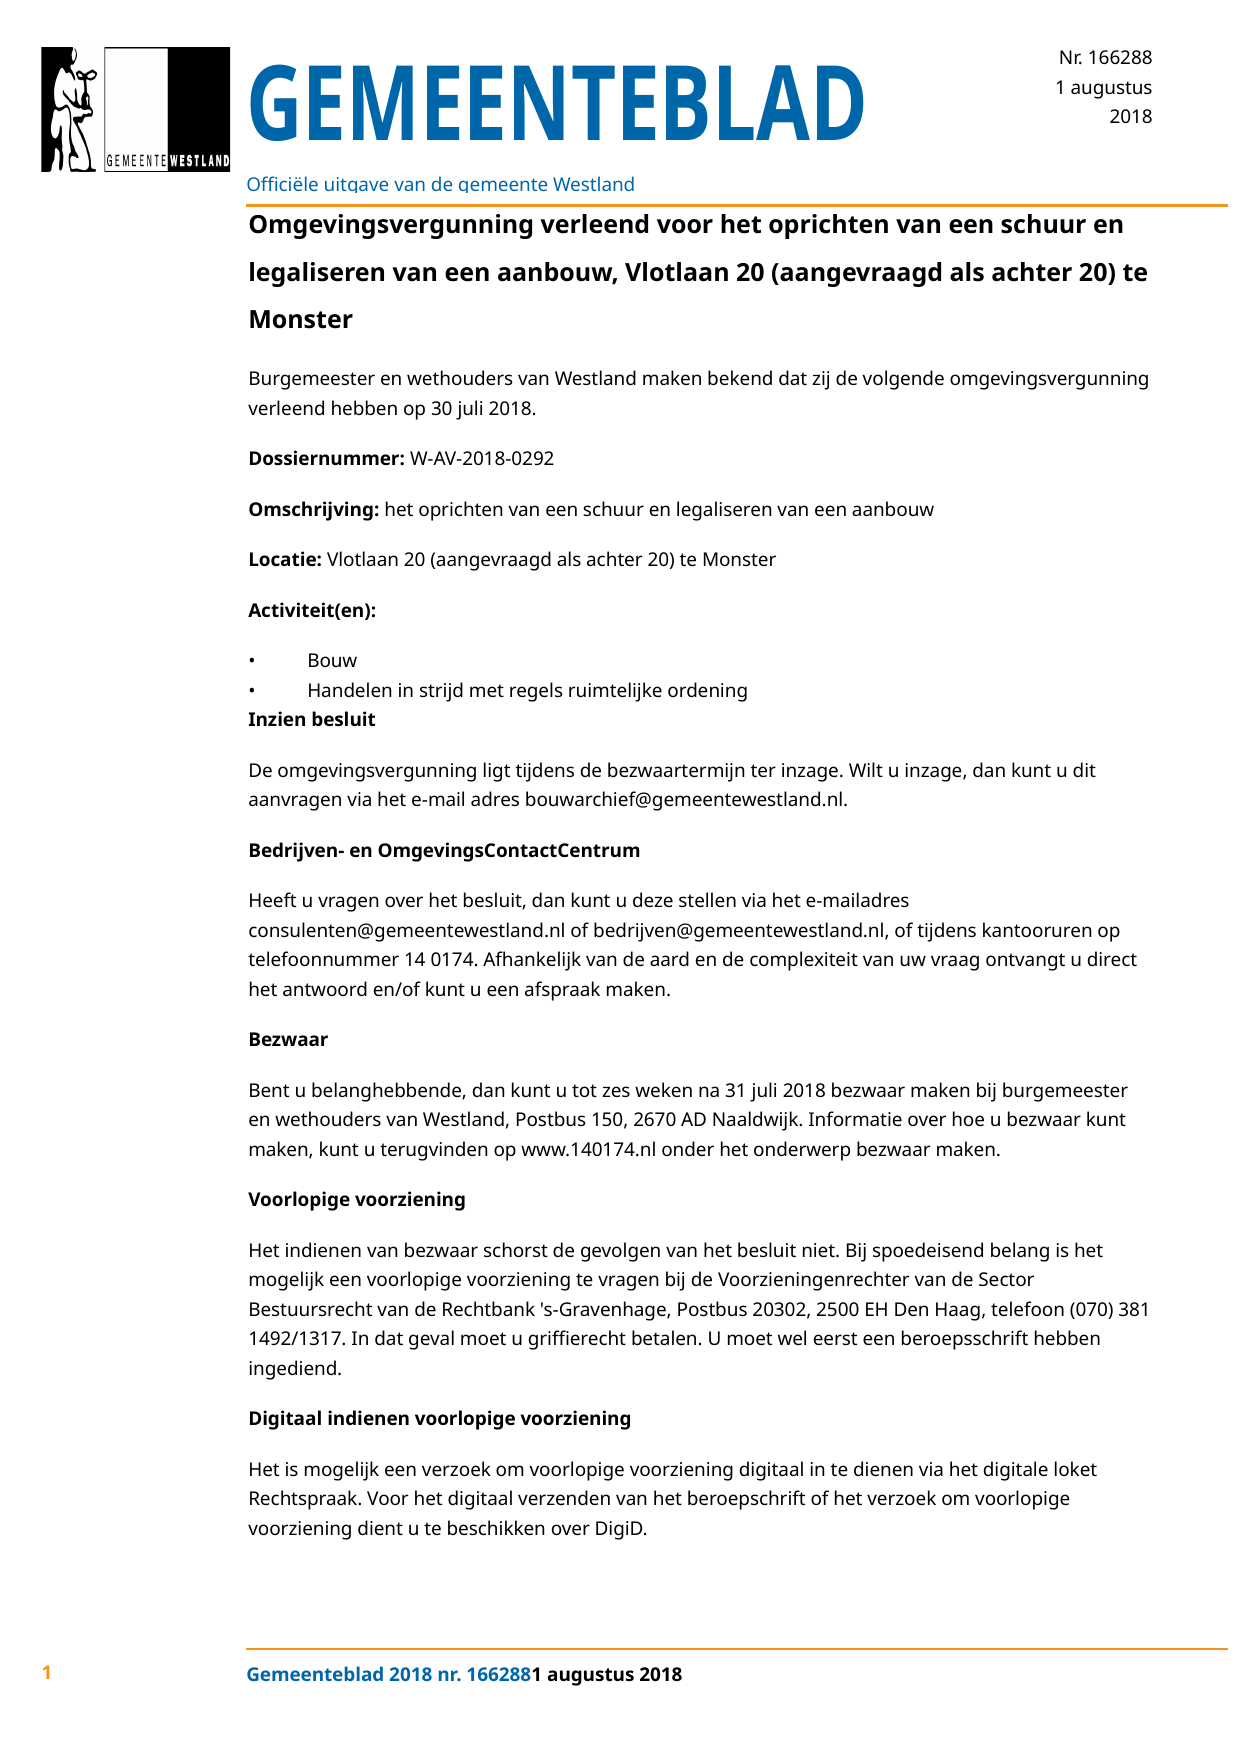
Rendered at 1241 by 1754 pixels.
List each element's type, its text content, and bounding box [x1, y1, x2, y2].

text Activiteit(en): [248, 597, 1152, 622]
text Inzien besluit [248, 706, 1152, 732]
text Voorlopige voorziening [248, 1186, 1152, 1212]
picture [41, 47, 231, 172]
text Dossiernummer: W-AV-2018-0292 [248, 446, 1152, 471]
text Het indienen van bezwaar schorst de gevolgen van het besluit niet. Bij spoedeisend belang is het mogelijk een voorlopige voorziening te vragen bij de Voorzieningenrechter van de Sector Bestuursrecht van de Rechtbank 's-Gravenhage, Postbus 20302, 2500 EH Den Haag, telefoon (070) 381 1492/1317. In dat geval moet u griffierecht betalen. U moet wel eerst een beroepsschrift hebben ingediend. [248, 1237, 1152, 1381]
list Bouw [248, 647, 1152, 673]
text Bedrijven- en OmgevingsContactCentrum [248, 837, 1152, 862]
text Burgemeester en wethouders van Westland maken bekend dat zij de volgende omgevingsvergunning verleend hebben op 30 juli 2018. [248, 366, 1152, 421]
text Digitaal indienen voorlopige voorziening [248, 1406, 1152, 1431]
text Omschrijving: het oprichten van een schuur en legaliseren van een aanbouw [248, 496, 1152, 522]
text De omgevingsvergunning ligt tijdens de bezwaartermijn ter inzage. Wilt u inzage, dan kunt u dit aanvragen via het e-mail adres bouwarchief@gemeentewestland.nl. [248, 757, 1152, 812]
text Locatie: Vlotlaan 20 (aangevraagd als achter 20) te Monster [248, 546, 1152, 572]
text Omgevingsvergunning verleend voor het oprichten van een schuur en legaliseren van een aanbouw, Vlotlaan 20 (aangevraagd als achter 20) te Monster [248, 207, 1152, 336]
text Bezwaar [248, 1026, 1152, 1052]
text Heeft u vragen over het besluit, dan kunt u deze stellen via het e-mailadres consulenten@gemeentewestland.nl of bedrijven@gemeentewestland.nl, of tijdens kantooruren op telefoonnummer 14 0174. Afhankelijk van de aard en de complexiteit van uw vraag ontvangt u direct het antwoord en/of kunt u een afspraak maken. [248, 887, 1152, 1002]
text Het is mogelijk een verzoek om voorlopige voorziening digitaal in te dienen via het digitale loket Rechtspraak. Voor het digitaal verzenden van het beroepschrift of het verzoek om voorlopige voorziening dient u te beschikken over DigiD. [248, 1456, 1152, 1541]
list Handelen in strijd met regels ruimtelijke ordening [248, 677, 1152, 702]
text Bent u belanghebbende, dan kunt u tot zes weken na 31 juli 2018 bezwaar maken bij burgemeester en wethouders van Westland, Postbus 150, 2670 AD Naaldwijk. Informatie over hoe u bezwaar kunt maken, kunt u terugvinden op www.140174.nl onder het onderwerp bezwaar maken. [248, 1077, 1152, 1162]
